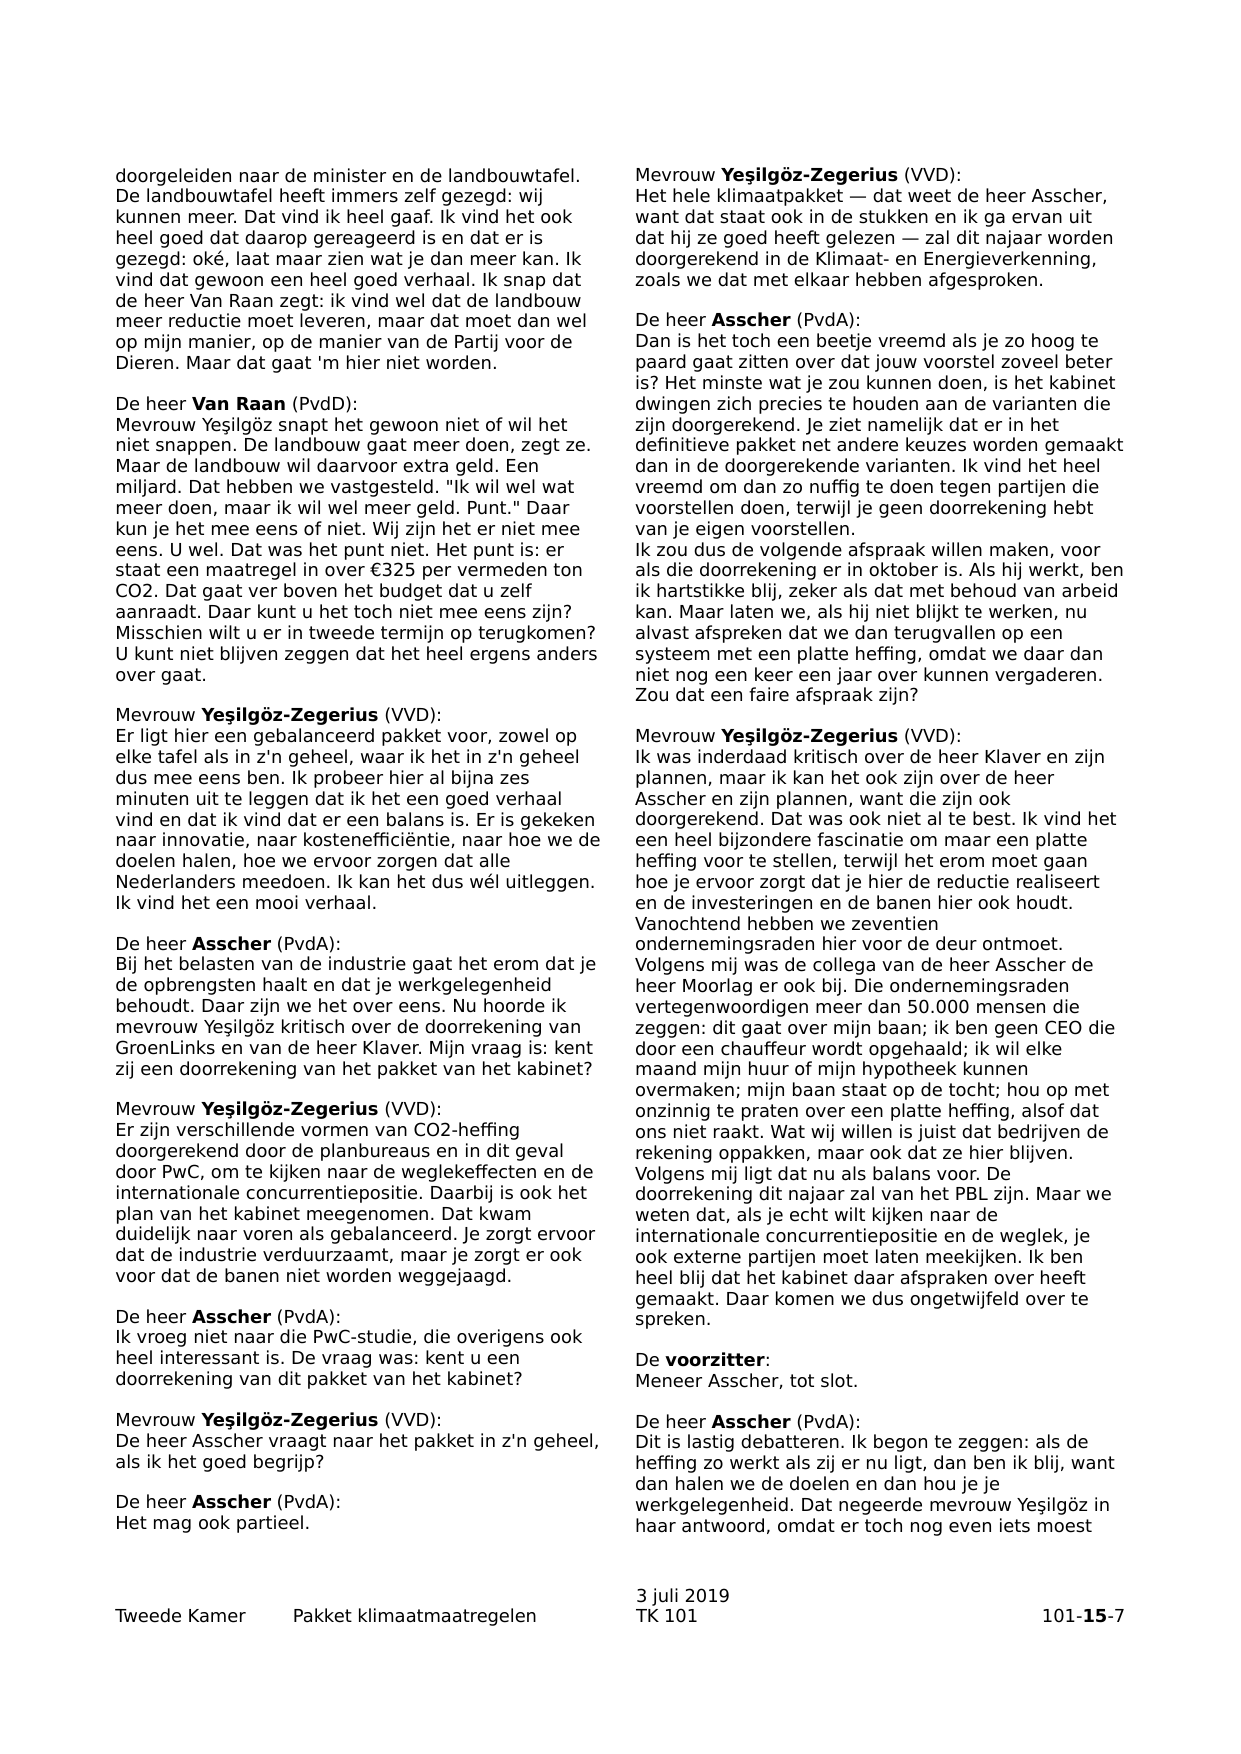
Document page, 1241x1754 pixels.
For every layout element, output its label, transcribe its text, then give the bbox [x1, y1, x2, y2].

text Mevrouw Yeşilgöz-Zegerius (VVD): [635, 726, 1125, 747]
text Er ligt hier een gebalanceerd pakket voor, zowel op elke tafel als in z'n geheel, waar ik het in z'n geheel dus mee eens ben. Ik probeer hier al bijna zes minuten uit te leggen dat ik het een goed verhaal vind en dat ik vind dat er een balans is. Er is gekeken naar innovatie, naar kostenefficiëntie, naar hoe we de doelen halen, hoe we ervoor zorgen dat alle Nederlanders meedoen. Ik kan het dus wél uitleggen. Ik vind het een mooi verhaal. [115, 726, 605, 913]
text Er zijn verschillende vormen van CO2-heffing doorgerekend door de planbureaus en in dit geval door PwC, om te kijken naar de weglekeffecten en de internationale concurrentiepositie. Daarbij is ook het plan van het kabinet meegenomen. Dat kwam duidelijk naar voren als gebalanceerd. Je zorgt ervoor dat de industrie verduurzaamt, maar je zorgt er ook voor dat de banen niet worden weggejaagd. [115, 1120, 605, 1287]
text Dan is het toch een beetje vreemd als je zo hoog te paard gaat zitten over dat jouw voorstel zoveel beter is? Het minste wat je zou kunnen doen, is het kabinet dwingen zich precies te houden aan de varianten die zijn doorgerekend. Je ziet namelijk dat er in het definitieve pakket net andere keuzes worden gemaakt dan in de doorgerekende varianten. Ik vind het heel vreemd om dan zo nuffig te doen tegen partijen die voorstellen doen, terwijl je geen doorrekening hebt van je eigen voorstellen. [635, 331, 1125, 539]
text Mevrouw Yeşilgöz snapt het gewoon niet of wil het niet snappen. De landbouw gaat meer doen, zegt ze. Maar de landbouw wil daarvoor extra geld. Een miljard. Dat hebben we vastgesteld. "Ik wil wel wat meer doen, maar ik wil wel meer geld. Punt." Daar kun je het mee eens of niet. Wij zijn het er niet mee eens. U wel. Dat was het punt niet. Het punt is: er staat een maatregel in over €325 per vermeden ton CO2. Dat gaat ver boven het budget dat u zelf aanraadt. Daar kunt u het toch niet mee eens zijn? Misschien wilt u er in tweede termijn op terugkomen? U kunt niet blijven zeggen dat het heel ergens anders over gaat. [115, 414, 605, 685]
text Mevrouw Yeşilgöz-Zegerius (VVD): [635, 165, 1125, 186]
text Ik vroeg niet naar die PwC-studie, die overigens ook heel interessant is. De vraag was: kent u een doorrekening van dit pakket van het kabinet? [115, 1327, 605, 1390]
text De heer Asscher (PvdA): [635, 1412, 1125, 1432]
text Volgens mij ligt dat nu als balans voor. De doorrekening dit najaar zal van het PBL zijn. Maar we weten dat, als je echt wilt kijken naar de internationale concurrentiepositie en de weglek, je ook externe partijen moet laten meekijken. Ik ben heel blij dat het kabinet daar afspraken over heeft gemaakt. Daar komen we dus ongetwijfeld over te spreken. [635, 1163, 1125, 1330]
text Ik zou dus de volgende afspraak willen maken, voor als die doorrekening er in oktober is. Als hij werkt, ben ik hartstikke blij, zeker als dat met behoud van arbeid kan. Maar laten we, als hij niet blijkt te werken, nu alvast afspreken dat we dan terugvallen op een systeem met een platte heffing, omdat we daar dan niet nog een keer een jaar over kunnen vergaderen. Zou dat een faire afspraak zijn? [635, 539, 1125, 706]
text Mevrouw Yeşilgöz-Zegerius (VVD): [115, 1099, 605, 1120]
text De heer Asscher (PvdA): [115, 1307, 605, 1327]
text Bij het belasten van de industrie gaat het erom dat je de opbrengsten haalt en dat je werkgelegenheid behoudt. Daar zijn we het over eens. Nu hoorde ik mevrouw Yeşilgöz kritisch over de doorrekening van GroenLinks en van de heer Klaver. Mijn vraag is: kent zij een doorrekening van het pakket van het kabinet? [115, 954, 605, 1079]
text De heer Asscher (PvdA): [115, 1492, 605, 1513]
text De heer Asscher vraagt naar het pakket in z'n geheel, als ik het goed begrijp? [115, 1431, 605, 1472]
text Mevrouw Yeşilgöz-Zegerius (VVD): [115, 705, 605, 726]
text De heer Asscher (PvdA): [115, 933, 605, 954]
text De heer Van Raan (PvdD): [115, 394, 605, 414]
text De heer Asscher (PvdA): [635, 310, 1125, 331]
text Het hele klimaatpakket — dat weet de heer Asscher, want dat staat ook in de stukken en ik ga ervan uit dat hij ze goed heeft gelezen — zal dit najaar worden doorgerekend in de Klimaat- en Energieverkenning, zoals we dat met elkaar hebben afgesproken. [635, 186, 1125, 290]
text Ik was inderdaad kritisch over de heer Klaver en zijn plannen, maar ik kan het ook zijn over de heer Asscher en zijn plannen, want die zijn ook doorgerekend. Dat was ook niet al te best. Ik vind het een heel bijzondere fascinatie om maar een platte heffing voor te stellen, terwijl het erom moet gaan hoe je ervoor zorgt dat je hier de reductie realiseert en de investeringen en de banen hier ook houdt. Vanochtend hebben we zeventien ondernemingsraden hier voor de deur ontmoet. Volgens mij was de collega van de heer Asscher de heer Moorlag er ook bij. Die ondernemingsraden vertegenwoordigen meer dan 50.000 mensen die zeggen: dit gaat over mijn baan; ik ben geen CEO die door een chauffeur wordt opgehaald; ik wil elke maand mijn huur of mijn hypotheek kunnen overmaken; mijn baan staat op de tocht; hou op met onzinnig te praten over een platte heffing, alsof dat ons niet raakt. Wat wij willen is juist dat bedrijven de rekening oppakken, maar ook dat ze hier blijven. [635, 747, 1125, 1163]
text Het mag ook partieel. [115, 1513, 605, 1534]
text Mevrouw Yeşilgöz-Zegerius (VVD): [115, 1410, 605, 1431]
text doorgeleiden naar de minister en de landbouwtafel. De landbouwtafel heeft immers zelf gezegd: wij kunnen meer. Dat vind ik heel gaaf. Ik vind het ook heel goed dat daarop gereageerd is en dat er is gezegd: oké, laat maar zien wat je dan meer kan. Ik vind dat gewoon een heel goed verhaal. Ik snap dat de heer Van Raan zegt: ik vind wel dat de landbouw meer reductie moet leveren, maar dat moet dan wel op mijn manier, op de manier van de Partij voor de Dieren. Maar dat gaat 'm hier niet worden. [115, 165, 605, 374]
text Meneer Asscher, tot slot. [635, 1371, 1125, 1392]
text Dit is lastig debatteren. Ik begon te zeggen: als de heffing zo werkt als zij er nu ligt, dan ben ik blij, want dan halen we de doelen en dan hou je je werkgelegenheid. Dat negeerde mevrouw Yeşilgöz in haar antwoord, omdat er toch nog even iets moest [635, 1432, 1125, 1536]
text De voorzitter: [635, 1350, 1125, 1371]
